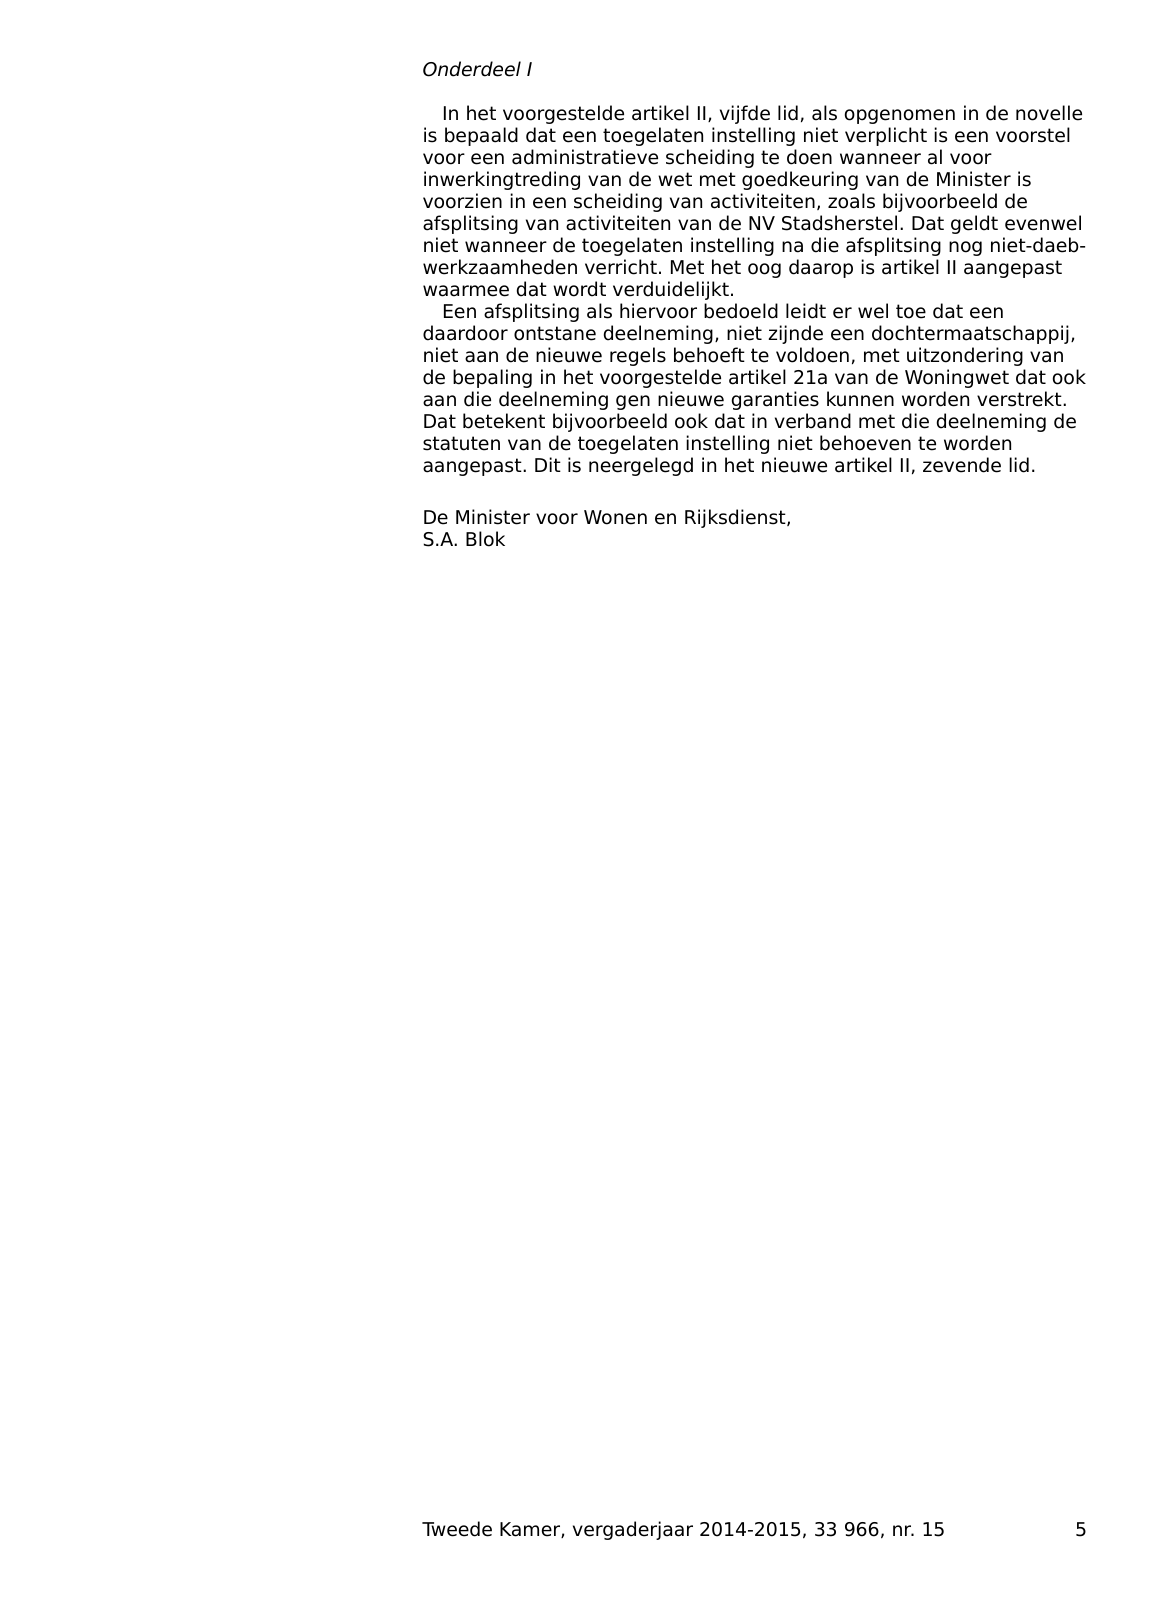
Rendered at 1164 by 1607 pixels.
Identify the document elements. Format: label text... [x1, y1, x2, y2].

subtitle Onderdeel I [422, 59, 1087, 81]
text In het voorgestelde artikel II, vijfde lid, als opgenomen in de novelle is bepaald dat een toegelaten instelling niet verplicht is een voorstel voor een administratieve scheiding te doen wanneer al voor inwerkingtreding van de wet met goedkeuring van de Minister is voorzien in een scheiding van activiteiten, zoals bijvoorbeeld de afsplitsing van activiteiten van de NV Stadsherstel. Dat geldt evenwel niet wanneer de toegelaten instelling na die afsplitsing nog niet-daeb-werkzaamheden verricht. Met het oog daarop is artikel II aangepast waarmee dat wordt verduidelijkt. [422, 103, 1087, 301]
text De Minister voor Wonen en Rijksdienst, S.A. Blok [422, 507, 1087, 551]
text Een afsplitsing als hiervoor bedoeld leidt er wel toe dat een daardoor ontstane deelneming, niet zijnde een dochtermaatschappij, niet aan de nieuwe regels behoeft te voldoen, met uitzondering van de bepaling in het voorgestelde artikel 21a van de Woningwet dat ook aan die deelneming gen nieuwe garanties kunnen worden verstrekt. Dat betekent bijvoorbeeld ook dat in verband met die deelneming de statuten van de toegelaten instelling niet behoeven te worden aangepast. Dit is neergelegd in het nieuwe artikel II, zevende lid. [422, 301, 1087, 477]
